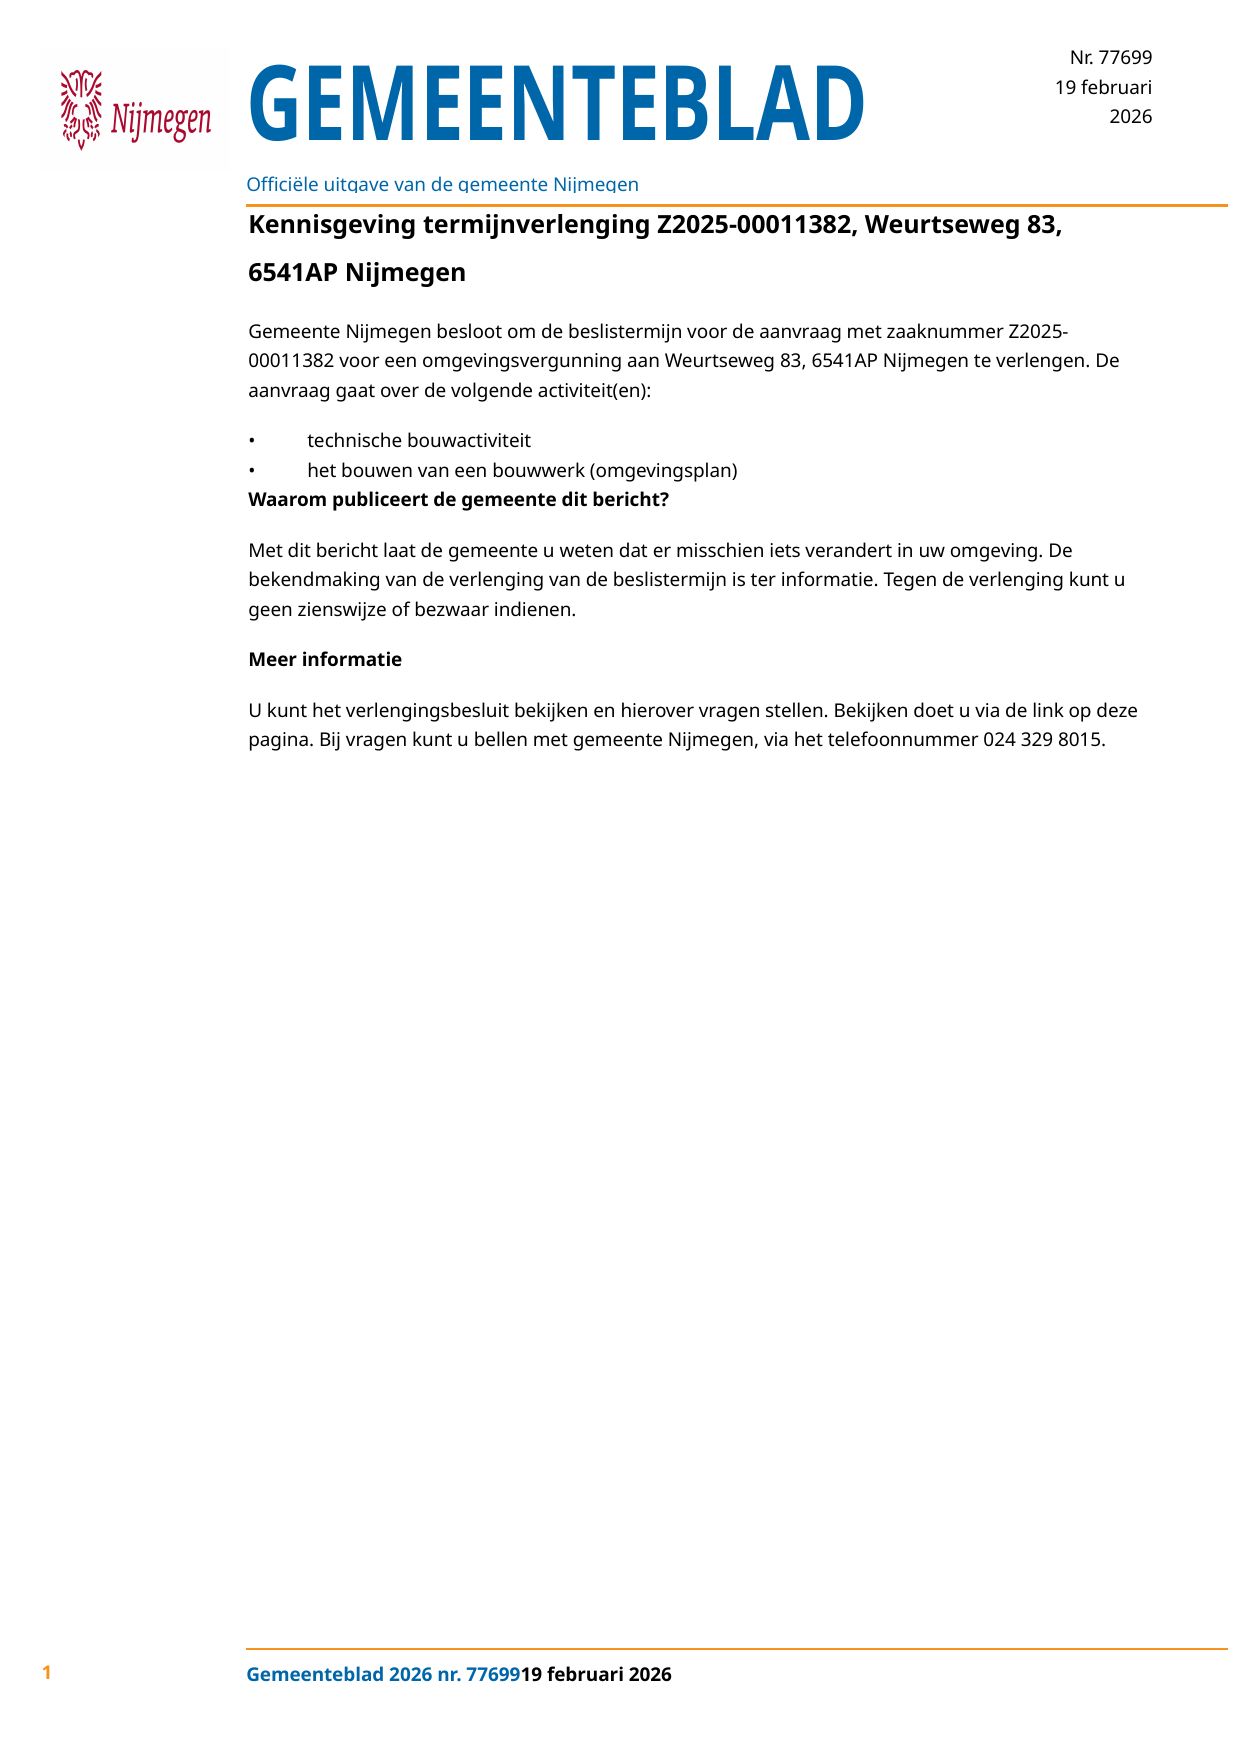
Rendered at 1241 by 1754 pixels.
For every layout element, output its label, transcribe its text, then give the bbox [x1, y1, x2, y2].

text Meer informatie [248, 647, 1152, 672]
list het bouwen van een bouwwerk (omgevingsplan) [248, 457, 1152, 483]
text Met dit bericht laat de gemeente u weten dat er misschien iets verandert in uw omgeving. De bekendmaking van de verlenging van de beslistermijn is ter informatie. Tegen de verlenging kunt u geen zienswijze of bezwaar indienen. [248, 537, 1152, 622]
list technische bouwactiviteit [248, 427, 1152, 453]
text Waarom publiceert de gemeente dit bericht? [248, 487, 1152, 512]
text Kennisgeving termijnverlenging Z2025-00011382, Weurtseweg 83, 6541AP Nijmegen [248, 207, 1152, 288]
text U kunt het verlengingsbesluit bekijken en hierover vragen stellen. Bekijken doet u via de link op deze pagina. Bij vragen kunt u bellen met gemeente Nijmegen, via het telefoonnummer 024 329 8015. [248, 697, 1152, 752]
picture [41, 47, 231, 172]
text Gemeente Nijmegen besloot om de beslistermijn voor de aanvraag met zaaknummer Z2025-00011382 voor een omgevingsvergunning aan Weurtseweg 83, 6541AP Nijmegen te verlengen. De aanvraag gaat over de volgende activiteit(en): [248, 318, 1152, 403]
